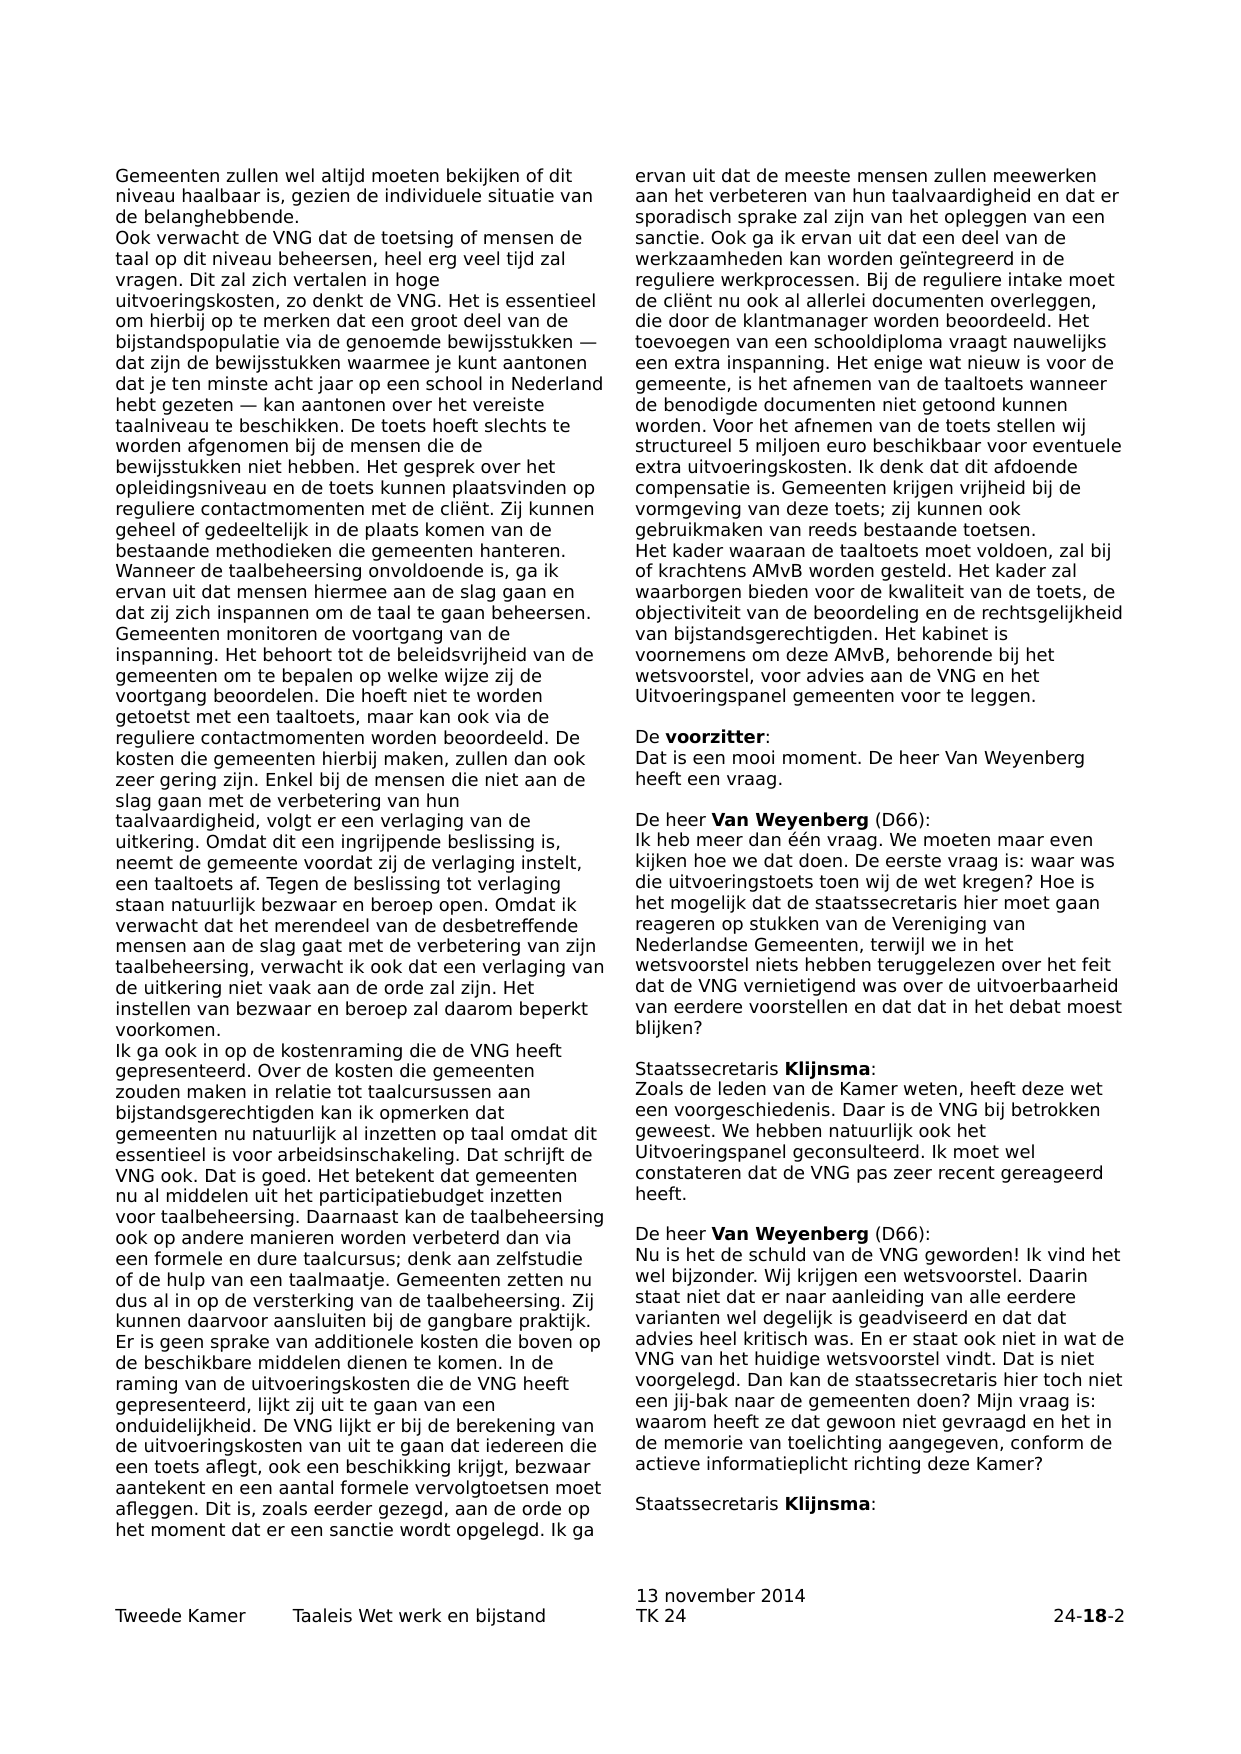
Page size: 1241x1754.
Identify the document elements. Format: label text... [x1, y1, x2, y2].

text Nu is het de schuld van de VNG geworden! Ik vind het wel bijzonder. Wij krijgen een wetsvoorstel. Daarin staat niet dat er naar aanleiding van alle eerdere varianten wel degelijk is geadviseerd en dat dat advies heel kritisch was. En er staat ook niet in wat de VNG van het huidige wetsvoorstel vindt. Dat is niet voorgelegd. Dan kan de staatssecretaris hier toch niet een jij-bak naar de gemeenten doen? Mijn vraag is: waarom heeft ze dat gewoon niet gevraagd en het in de memorie van toelichting aangegeven, conform de actieve informatieplicht richting deze Kamer? [635, 1245, 1125, 1474]
text Dat is een mooi moment. De heer Van Weyenberg heeft een vraag. [635, 748, 1125, 789]
text De voorzitter: [635, 727, 1125, 748]
text Staatssecretaris Klijnsma: [635, 1058, 1125, 1079]
text Gemeenten zullen wel altijd moeten bekijken of dit niveau haalbaar is, gezien de individuele situatie van de belanghebbende. [115, 165, 605, 228]
text Het kader waaraan de taaltoets moet voldoen, zal bij of krachtens AMvB worden gesteld. Het kader zal waarborgen bieden voor de kwaliteit van de toets, de objectiviteit van de beoordeling en de rechtsgelijkheid van bijstandsgerechtigden. Het kabinet is voornemens om deze AMvB, behorende bij het wetsvoorstel, voor advies aan de VNG en het Uitvoeringspanel gemeenten voor te leggen. [635, 540, 1125, 707]
text De heer Van Weyenberg (D66): [635, 1224, 1125, 1245]
text Ik ga ook in op de kostenraming die de VNG heeft gepresenteerd. Over de kosten die gemeenten zouden maken in relatie tot taalcursussen aan bijstandsgerechtigden kan ik opmerken dat gemeenten nu natuurlijk al inzetten op taal omdat dit essentieel is voor arbeidsinschakeling. Dat schrijft de VNG ook. Dat is goed. Het betekent dat gemeenten nu al middelen uit het participatiebudget inzetten voor taalbeheersing. Daarnaast kan de taalbeheersing ook op andere manieren worden verbeterd dan via een formele en dure taalcursus; denk aan zelfstudie of de hulp van een taalmaatje. Gemeenten zetten nu dus al in op de versterking van de taalbeheersing. Zij kunnen daarvoor aansluiten bij de gangbare praktijk. Er is geen sprake van additionele kosten die boven op de beschikbare middelen dienen te komen. In de raming van de uitvoeringskosten die de VNG heeft gepresenteerd, lijkt zij uit te gaan van een onduidelijkheid. De VNG lijkt er bij de berekening van de uitvoeringskosten van uit te gaan dat iedereen die een toets aflegt, ook een beschikking krijgt, bezwaar aantekent en een aantal formele vervolgtoetsen moet afleggen. Dit is, zoals eerder gezegd, aan de orde op het moment dat er een sanctie wordt opgelegd. Ik ga [115, 1040, 605, 1540]
text Wanneer de taalbeheersing onvoldoende is, ga ik ervan uit dat mensen hiermee aan de slag gaan en dat zij zich inspannen om de taal te gaan beheersen. Gemeenten monitoren de voortgang van de inspanning. Het behoort tot de beleidsvrijheid van de gemeenten om te bepalen op welke wijze zij de voortgang beoordelen. Die hoeft niet te worden getoetst met een taaltoets, maar kan ook via de reguliere contactmomenten worden beoordeeld. De kosten die gemeenten hierbij maken, zullen dan ook zeer gering zijn. Enkel bij de mensen die niet aan de slag gaan met de verbetering van hun taalvaardigheid, volgt er een verlaging van de uitkering. Omdat dit een ingrijpende beslissing is, neemt de gemeente voordat zij de verlaging instelt, een taaltoets af. Tegen de beslissing tot verlaging staan natuurlijk bezwaar en beroep open. Omdat ik verwacht dat het merendeel van de desbetreffende mensen aan de slag gaat met de verbetering van zijn taalbeheersing, verwacht ik ook dat een verlaging van de uitkering niet vaak aan de orde zal zijn. Het instellen van bezwaar en beroep zal daarom beperkt voorkomen. [115, 561, 605, 1040]
text De heer Van Weyenberg (D66): [635, 809, 1125, 830]
text ervan uit dat de meeste mensen zullen meewerken aan het verbeteren van hun taalvaardigheid en dat er sporadisch sprake zal zijn van het opleggen van een sanctie. Ook ga ik ervan uit dat een deel van de werkzaamheden kan worden geïntegreerd in de reguliere werkprocessen. Bij de reguliere intake moet de cliënt nu ook al allerlei documenten overleggen, die door de klantmanager worden beoordeeld. Het toevoegen van een schooldiploma vraagt nauwelijks een extra inspanning. Het enige wat nieuw is voor de gemeente, is het afnemen van de taaltoets wanneer de benodigde documenten niet getoond kunnen worden. Voor het afnemen van de toets stellen wij structureel 5 miljoen euro beschikbaar voor eventuele extra uitvoeringskosten. Ik denk dat dit afdoende compensatie is. Gemeenten krijgen vrijheid bij de vormgeving van deze toets; zij kunnen ook gebruikmaken van reeds bestaande toetsen. [635, 165, 1125, 540]
text Zoals de leden van de Kamer weten, heeft deze wet een voorgeschiedenis. Daar is de VNG bij betrokken geweest. We hebben natuurlijk ook het Uitvoeringspanel geconsulteerd. Ik moet wel constateren dat de VNG pas zeer recent gereageerd heeft. [635, 1079, 1125, 1204]
text Ook verwacht de VNG dat de toetsing of mensen de taal op dit niveau beheersen, heel erg veel tijd zal vragen. Dit zal zich vertalen in hoge uitvoeringskosten, zo denkt de VNG. Het is essentieel om hierbij op te merken dat een groot deel van de bijstandspopulatie via de genoemde bewijsstukken — dat zijn de bewijsstukken waarmee je kunt aantonen dat je ten minste acht jaar op een school in Nederland hebt gezeten — kan aantonen over het vereiste taalniveau te beschikken. De toets hoeft slechts te worden afgenomen bij de mensen die de bewijsstukken niet hebben. Het gesprek over het opleidingsniveau en de toets kunnen plaatsvinden op reguliere contactmomenten met de cliënt. Zij kunnen geheel of gedeeltelijk in de plaats komen van de bestaande methodieken die gemeenten hanteren. [115, 228, 605, 561]
text Staatssecretaris Klijnsma: [635, 1494, 1125, 1515]
text Ik heb meer dan één vraag. We moeten maar even kijken hoe we dat doen. De eerste vraag is: waar was die uitvoeringstoets toen wij de wet kregen? Hoe is het mogelijk dat de staatssecretaris hier moet gaan reageren op stukken van de Vereniging van Nederlandse Gemeenten, terwijl we in het wetsvoorstel niets hebben teruggelezen over het feit dat de VNG vernietigend was over de uitvoerbaarheid van eerdere voorstellen en dat dat in het debat moest blijken? [635, 830, 1125, 1038]
